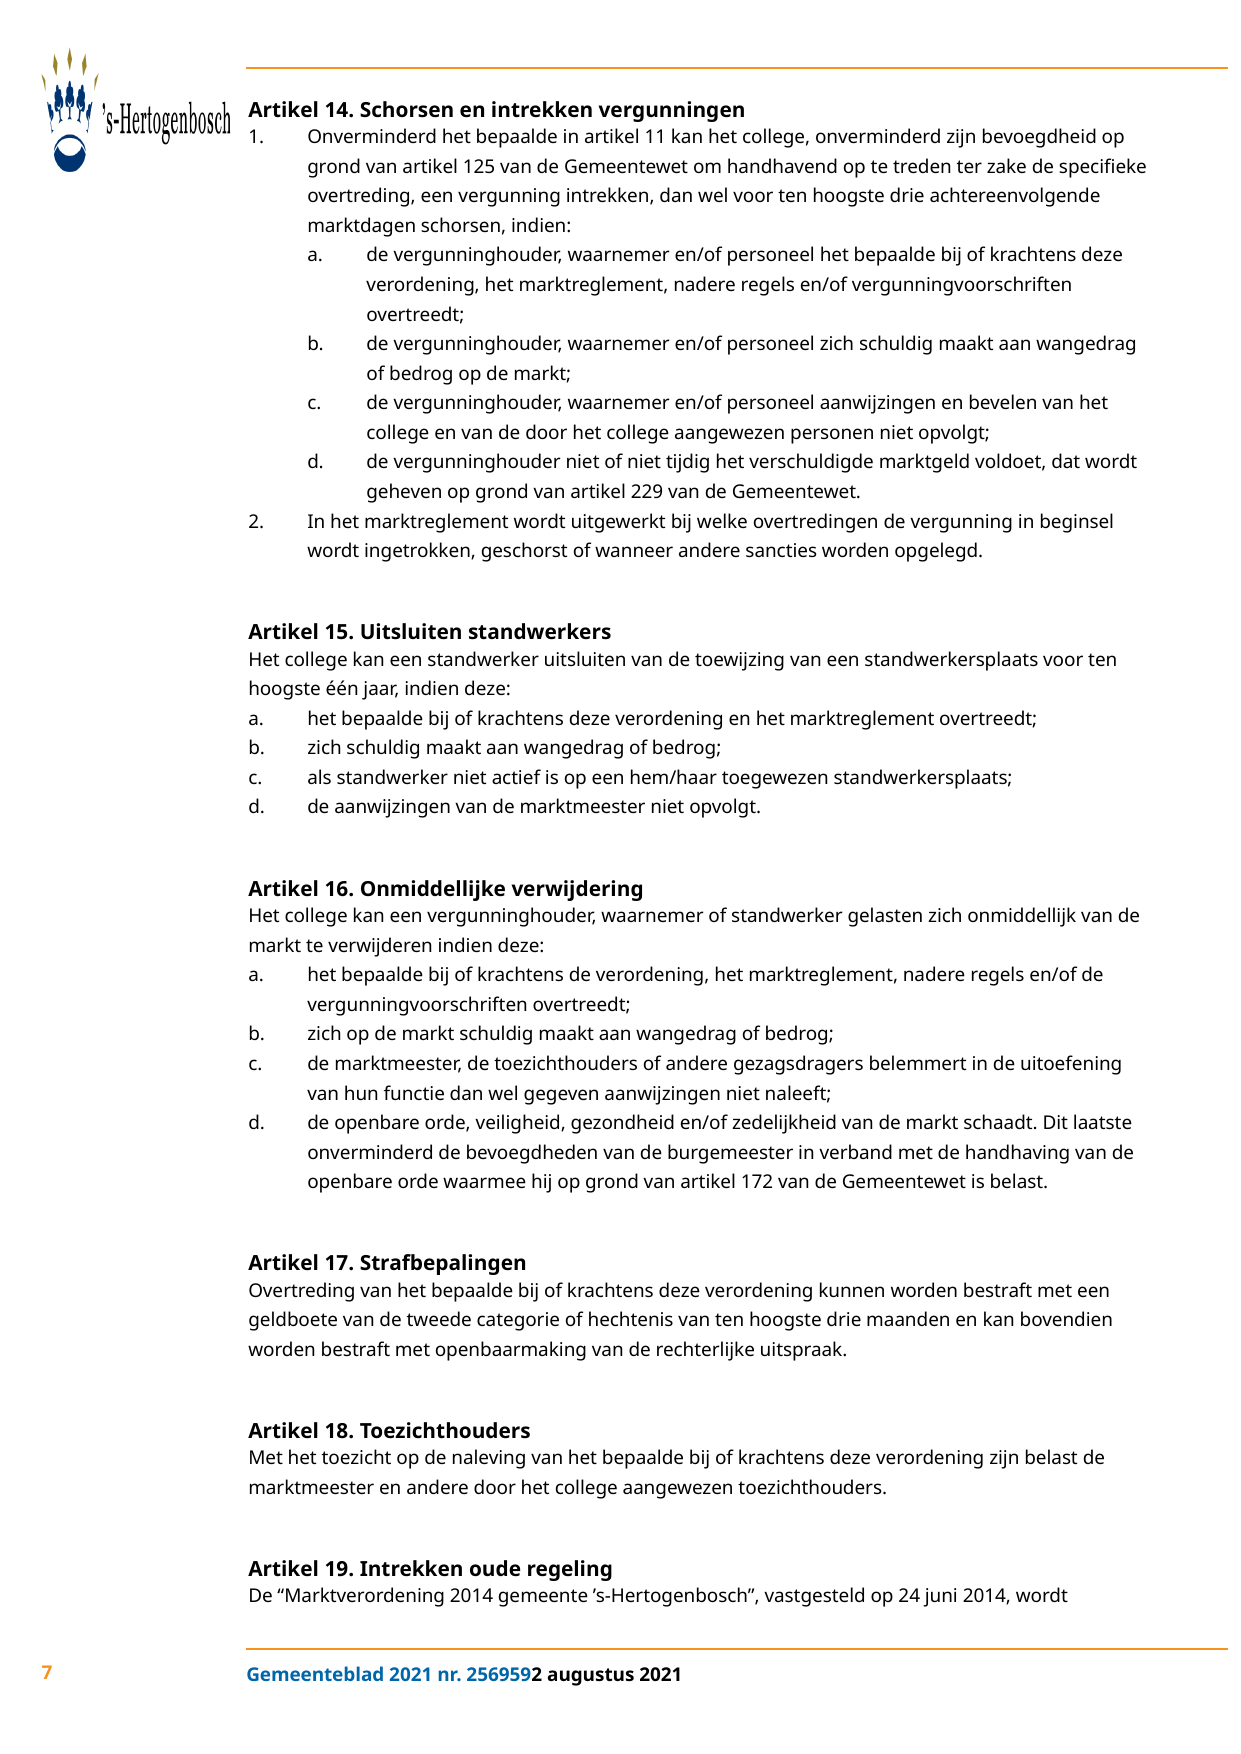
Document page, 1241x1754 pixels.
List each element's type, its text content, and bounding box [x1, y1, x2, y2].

text Met het toezicht op de naleving van het bepaalde bij of krachtens deze verordening zijn belast de marktmeester en andere door het college aangewezen toezichthouders. [248, 1444, 1152, 1500]
list zich op de markt schuldig maakt aan wangedrag of bedrog; [248, 1021, 1152, 1046]
text Artikel 16. Onmiddellijke verwijdering [248, 874, 1152, 902]
list Onverminderd het bepaalde in artikel 11 kan het college, onverminderd zijn bevoegdheid op grond van artikel 125 van de Gemeentewet om handhavend op te treden ter zake de specifieke overtreding, een vergunning intrekken, dan wel voor ten hoogste drie achtereenvolgende marktdagen schorsen, indien: [248, 123, 1152, 238]
text Het college kan een standwerker uitsluiten van de toewijzing van een standwerkersplaats voor ten hoogste één jaar, indien deze: [248, 646, 1152, 701]
list de openbare orde, veiligheid, gezondheid en/of zedelijkheid van de markt schaadt. Dit laatste onverminderd de bevoegdheden van de burgemeester in verband met de handhaving van de openbare orde waarmee hij op grond van artikel 172 van de Gemeentewet is belast. [248, 1109, 1152, 1194]
text Artikel 18. Toezichthouders [248, 1416, 1152, 1444]
list In het marktreglement wordt uitgewerkt bij welke overtredingen de vergunning in beginsel wordt ingetrokken, geschorst of wanneer andere sancties worden opgelegd. [248, 508, 1152, 563]
text Overtreding van het bepaalde bij of krachtens deze verordening kunnen worden bestraft met een geldboete van de tweede categorie of hechtenis van ten hoogste drie maanden en kan bovendien worden bestraft met openbaarmaking van de rechterlijke uitspraak. [248, 1277, 1152, 1362]
text Artikel 15. Uitsluiten standwerkers [248, 617, 1152, 646]
list de vergunninghouder, waarnemer en/of personeel zich schuldig maakt aan wangedrag of bedrog op de markt; [307, 330, 1152, 386]
list de vergunninghouder, waarnemer en/of personeel aanwijzingen en bevelen van het college en van de door het college aangewezen personen niet opvolgt; [307, 389, 1152, 445]
list als standwerker niet actief is op een hem/haar toegewezen standwerkersplaats; [248, 764, 1152, 790]
text Het college kan een vergunninghouder, waarnemer of standwerker gelasten zich onmiddellijk van de markt te verwijderen indien deze: [248, 902, 1152, 957]
list de vergunninghouder niet of niet tijdig het verschuldigde marktgeld voldoet, dat wordt geheven op grond van artikel 229 van de Gemeentewet. [307, 449, 1152, 504]
list de vergunninghouder, waarnemer en/of personeel het bepaalde bij of krachtens deze verordening, het marktreglement, nadere regels en/of vergunningvoorschriften overtreedt; [307, 242, 1152, 326]
list het bepaalde bij of krachtens deze verordening en het marktreglement overtreedt; [248, 705, 1152, 731]
list de marktmeester, de toezichthouders of andere gezagsdragers belemmert in de uitoefening van hun functie dan wel gegeven aanwijzingen niet naleeft; [248, 1050, 1152, 1105]
list de aanwijzingen van de marktmeester niet opvolgt. [248, 794, 1152, 819]
text Artikel 17. Strafbepalingen [248, 1248, 1152, 1277]
list het bepaalde bij of krachtens de verordening, het marktreglement, nadere regels en/of de vergunningvoorschriften overtreedt; [248, 961, 1152, 1017]
text Artikel 19. Intrekken oude regeling [248, 1554, 1152, 1582]
text Artikel 14. Schorsen en intrekken vergunningen [248, 95, 1152, 123]
picture [41, 47, 231, 172]
text De “Marktverordening 2014 gemeente ’s-Hertogenbosch”, vastgesteld op 24 juni 2014, wordt [248, 1582, 1152, 1608]
list zich schuldig maakt aan wangedrag of bedrog; [248, 734, 1152, 760]
